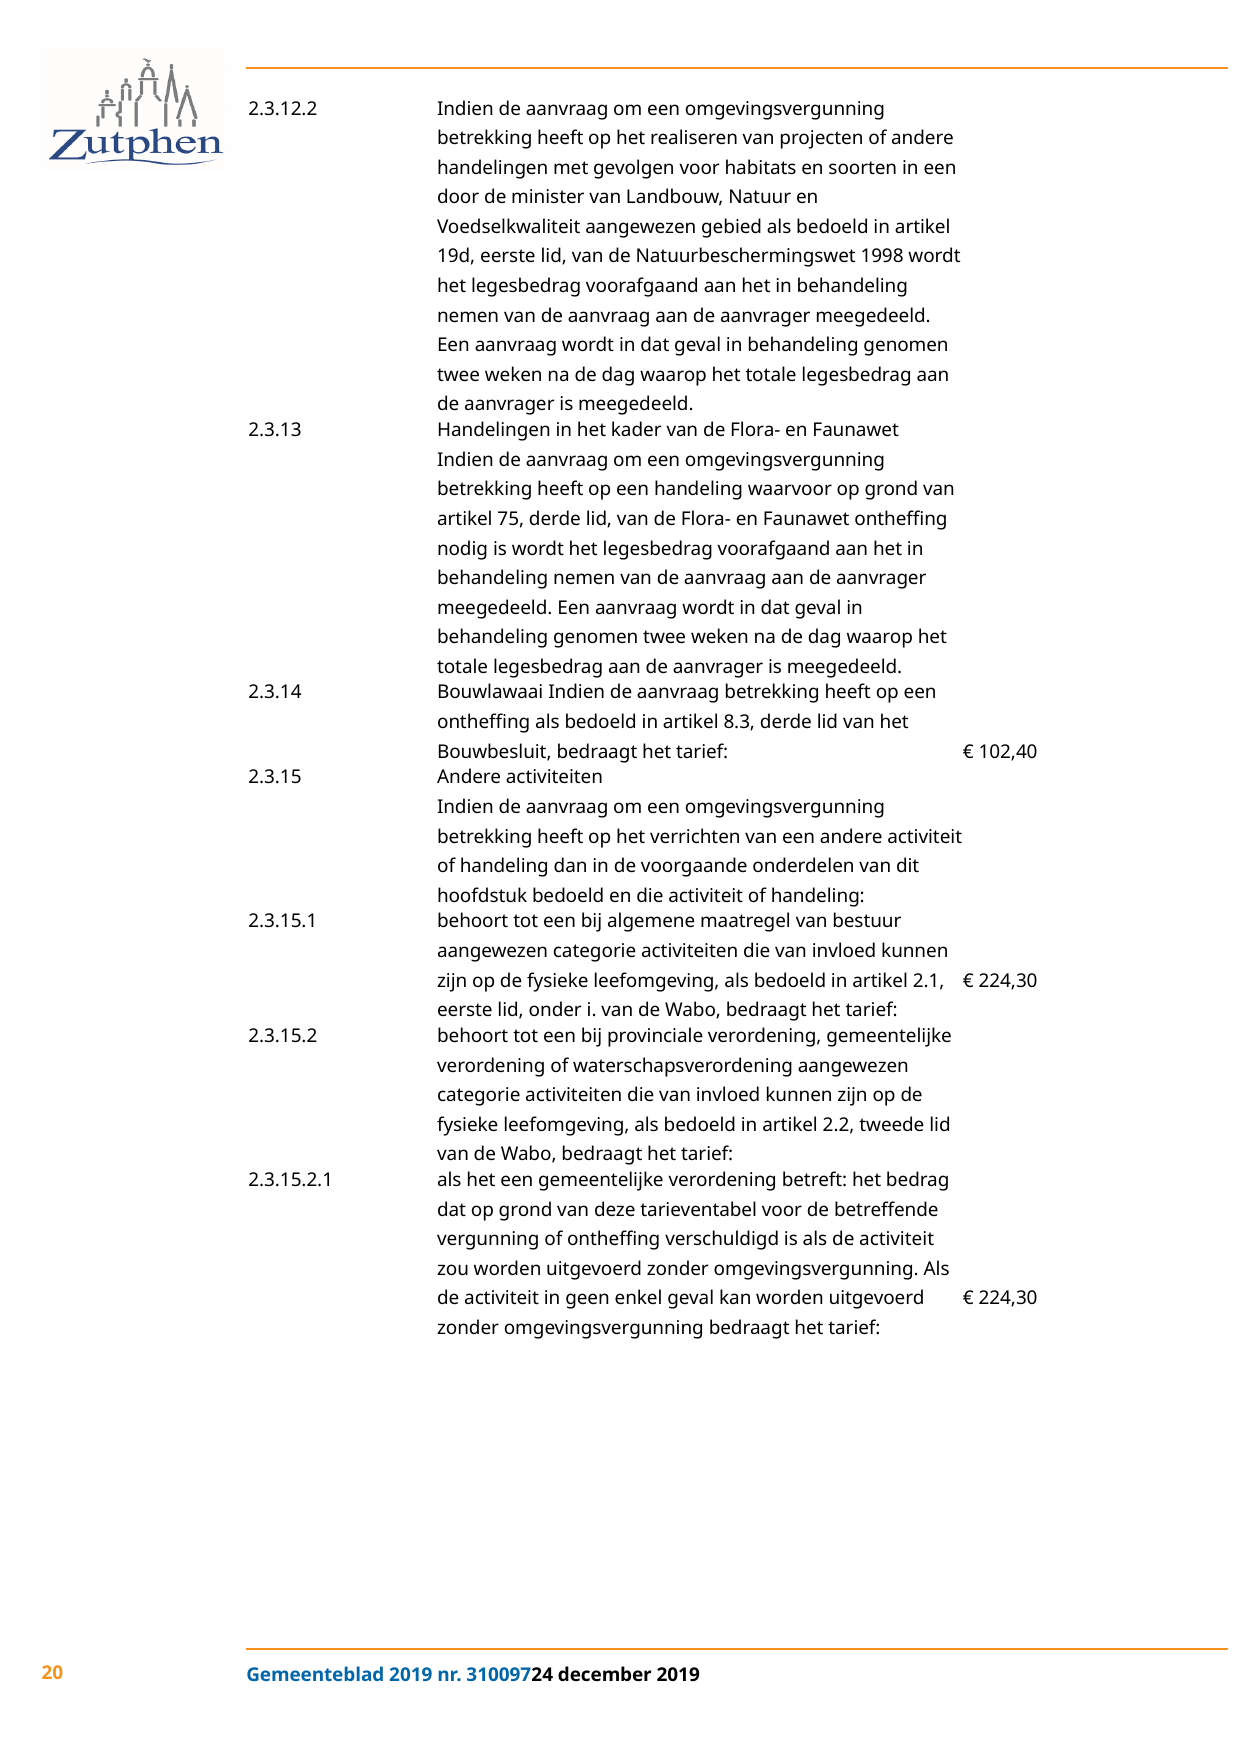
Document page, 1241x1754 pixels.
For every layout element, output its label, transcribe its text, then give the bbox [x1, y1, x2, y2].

table_cell als het een gemeentelijke verordening betreft: het bedrag dat op grond van deze tarieventabel voor de betreffende vergunning of ontheffing verschuldigd is als de activiteit zou worden uitgevoerd zonder omgevingsvergunning. Als de activiteit in geen enkel geval kan worden uitgevoerd zonder omgevingsvergunning bedraagt het tarief: [437, 1166, 963, 1340]
table_cell Bouwlawaai Indien de aanvraag betrekking heeft op een ontheffing als bedoeld in artikel 8.3, derde lid van het Bouwbesluit, bedraagt het tarief: [437, 679, 963, 764]
table_cell [963, 95, 1152, 416]
table_cell 2.3.15.2.1 [248, 1166, 437, 1340]
table_cell Indien de aanvraag om een omgevingsvergunning betrekking heeft op het realiseren van projecten of andere handelingen met gevolgen voor habitats en soorten in een door de minister van Landbouw, Natuur en Voedselkwaliteit aangewezen gebied als bedoeld in artikel 19d, eerste lid, van de Natuurbeschermingswet 1998 wordt het legesbedrag voorafgaand aan het in behandeling nemen van de aanvraag aan de aanvrager meegedeeld. Een aanvraag wordt in dat geval in behandeling genomen twee weken na de dag waarop het totale legesbedrag aan de aanvrager is meegedeeld. [437, 95, 963, 416]
table_cell 2.3.15.2 [248, 1022, 437, 1166]
table_cell 2.3.15.1 [248, 908, 437, 1022]
table_cell [963, 764, 1152, 908]
table_cell € 102,40 [963, 679, 1152, 764]
table_cell 2.3.13 [248, 416, 437, 679]
table_cell [963, 416, 1152, 679]
table_cell Andere activiteiten Indien de aanvraag om een omgevingsvergunning betrekking heeft op het verrichten van een andere activiteit of handeling dan in de voorgaande onderdelen van dit hoofdstuk bedoeld en die activiteit of handeling: [437, 764, 963, 908]
picture [41, 47, 231, 172]
table_cell behoort tot een bij provinciale verordening, gemeentelijke verordening of waterschapsverordening aangewezen categorie activiteiten die van invloed kunnen zijn op de fysieke leefomgeving, als bedoeld in artikel 2.2, tweede lid van de Wabo, bedraagt het tarief: [437, 1022, 963, 1166]
table_cell € 224,30 [963, 908, 1152, 1022]
table_cell € 224,30 [963, 1166, 1152, 1340]
table_cell 2.3.15 [248, 764, 437, 908]
table_cell [963, 1022, 1152, 1166]
table_cell Handelingen in het kader van de Flora- en Faunawet Indien de aanvraag om een omgevingsvergunning betrekking heeft op een handeling waarvoor op grond van artikel 75, derde lid, van de Flora- en Faunawet ontheffing nodig is wordt het legesbedrag voorafgaand aan het in behandeling nemen van de aanvraag aan de aanvrager meegedeeld. Een aanvraag wordt in dat geval in behandeling genomen twee weken na de dag waarop het totale legesbedrag aan de aanvrager is meegedeeld. [437, 416, 963, 679]
table_cell 2.3.12.2 [248, 95, 437, 416]
table_cell 2.3.14 [248, 679, 437, 764]
table_cell behoort tot een bij algemene maatregel van bestuur aangewezen categorie activiteiten die van invloed kunnen zijn op de fysieke leefomgeving, als bedoeld in artikel 2.1, eerste lid, onder i. van de Wabo, bedraagt het tarief: [437, 908, 963, 1022]
